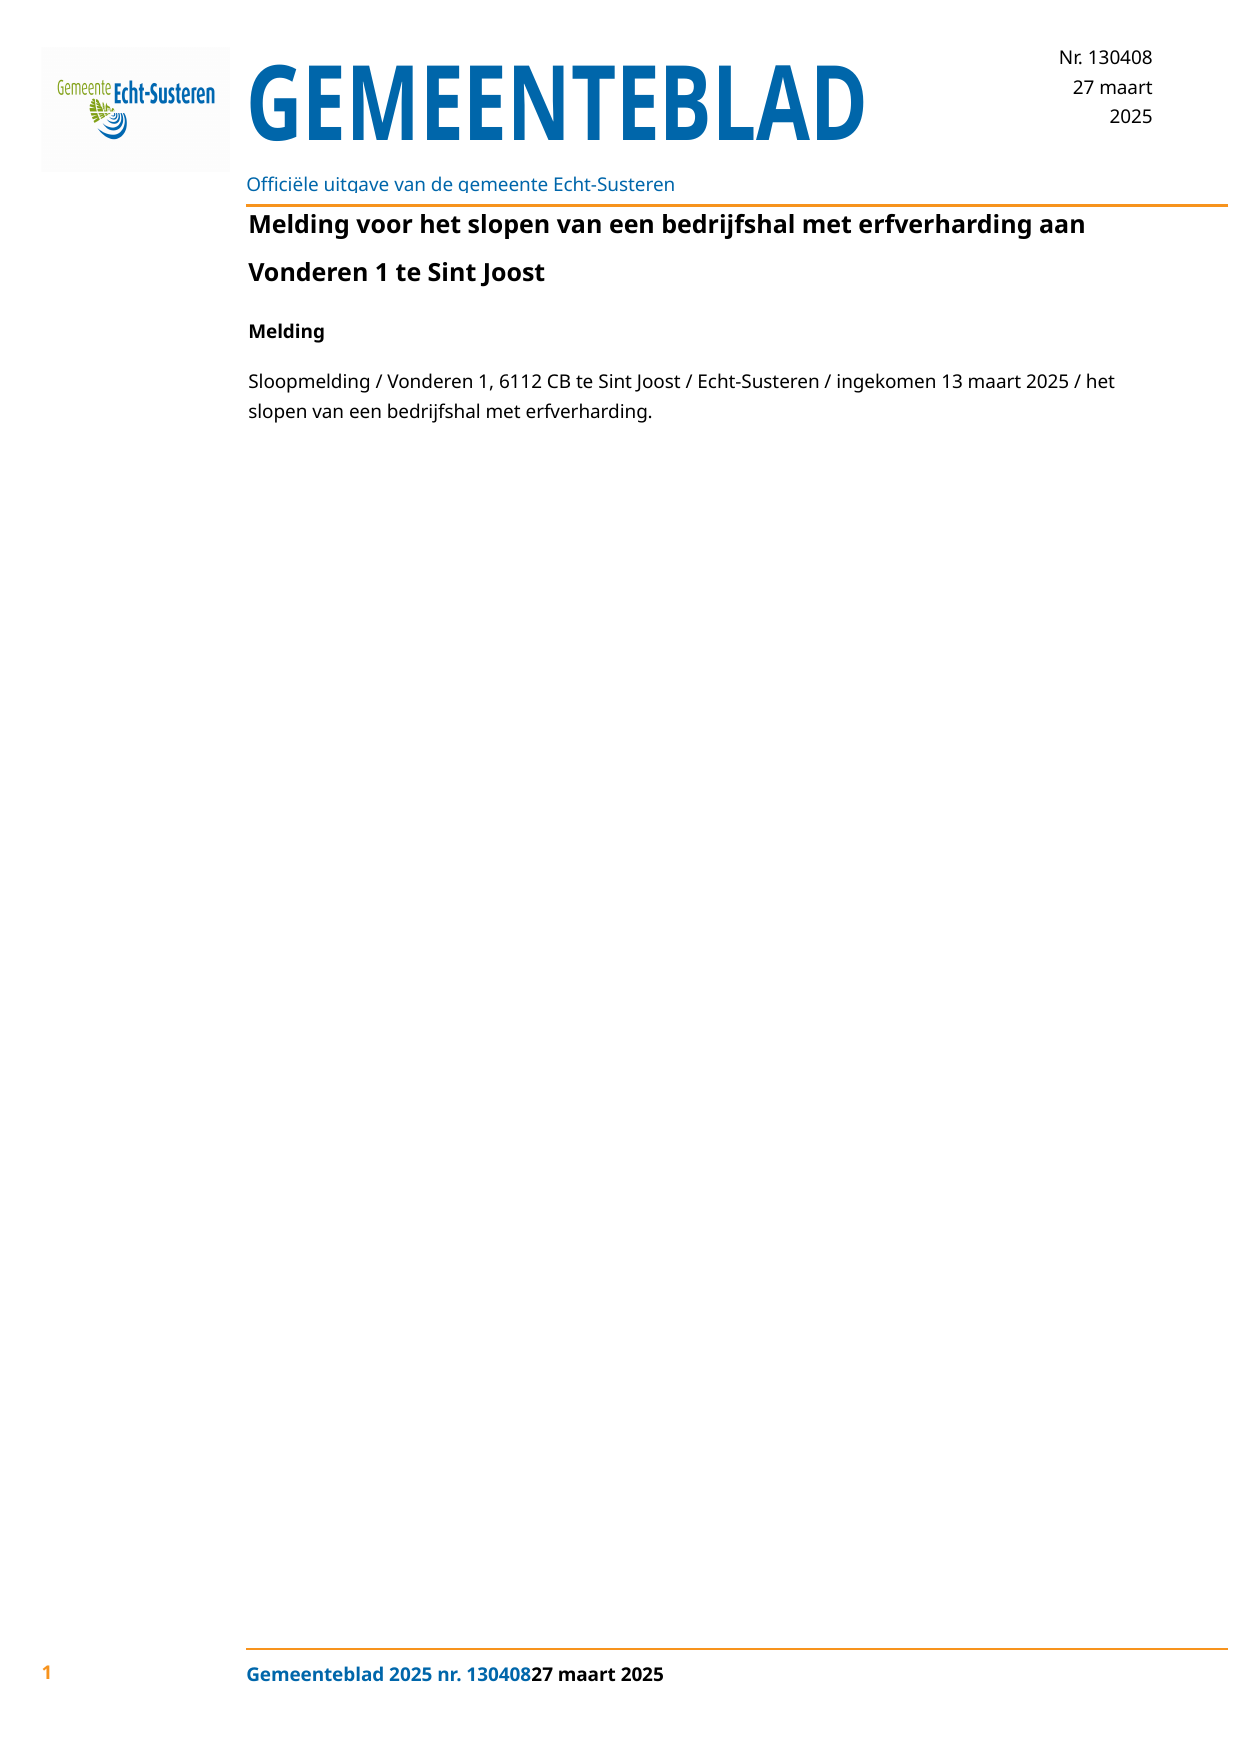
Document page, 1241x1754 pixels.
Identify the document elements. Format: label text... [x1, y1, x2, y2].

text Sloopmelding / Vonderen 1, 6112 CB te Sint Joost / Echt-Susteren / ingekomen 13 maart 2025 / het slopen van een bedrijfshal met erfverharding. [248, 368, 1152, 424]
text Melding voor het slopen van een bedrijfshal met erfverharding aan Vonderen 1 te Sint Joost [248, 207, 1152, 288]
picture [41, 47, 231, 172]
text Melding [248, 318, 1152, 344]
